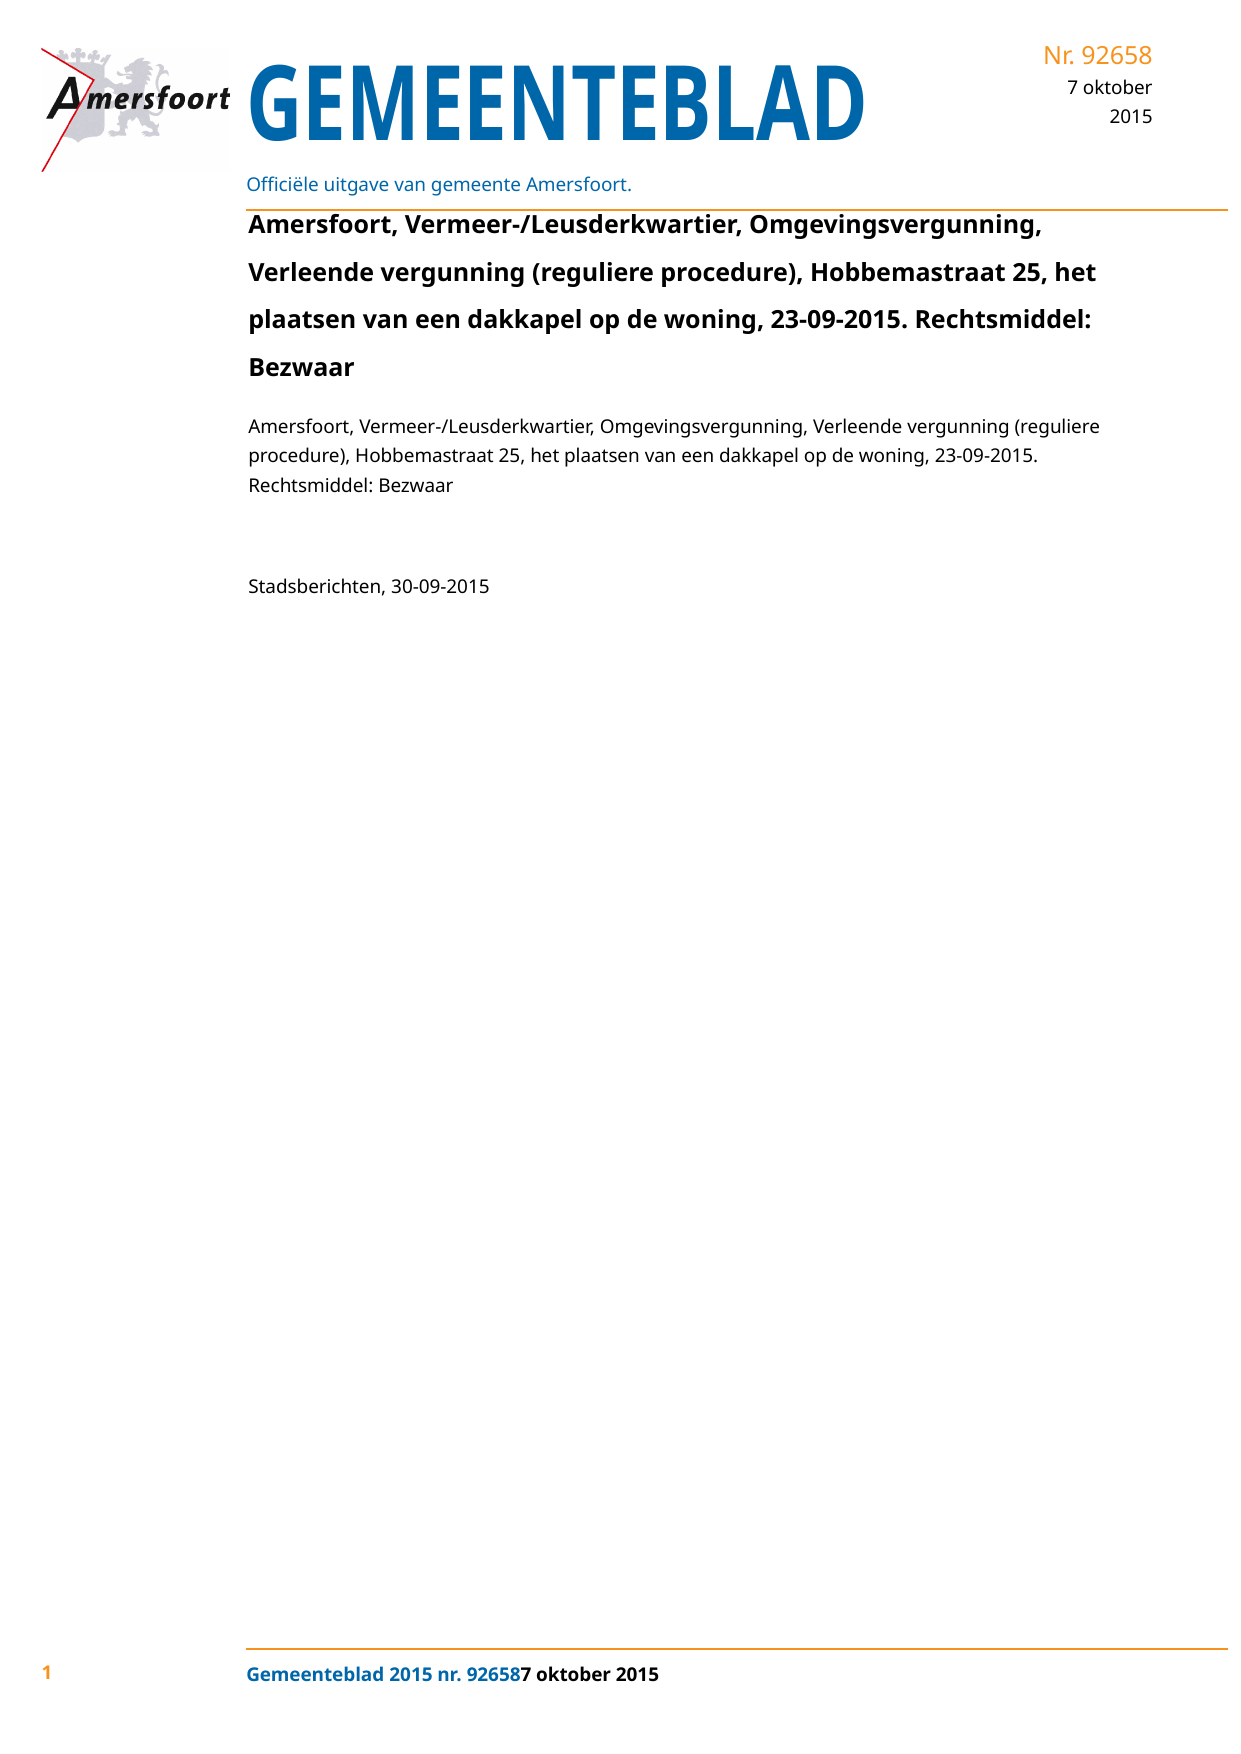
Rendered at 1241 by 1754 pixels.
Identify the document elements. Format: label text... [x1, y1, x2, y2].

picture [41, 47, 231, 172]
text Amersfoort, Vermeer-/Leusderkwartier, Omgevingsvergunning, Verleende vergunning (reguliere procedure), Hobbemastraat 25, het plaatsen van een dakkapel op de woning, 23-09-2015. Rechtsmiddel: Bezwaar [248, 413, 1152, 498]
text Stadsberichten, 30-09-2015 [248, 573, 1152, 599]
text Amersfoort, Vermeer-/Leusderkwartier, Omgevingsvergunning, Verleende vergunning (reguliere procedure), Hobbemastraat 25, het plaatsen van een dakkapel op de woning, 23-09-2015. Rechtsmiddel: Bezwaar [248, 211, 1152, 384]
